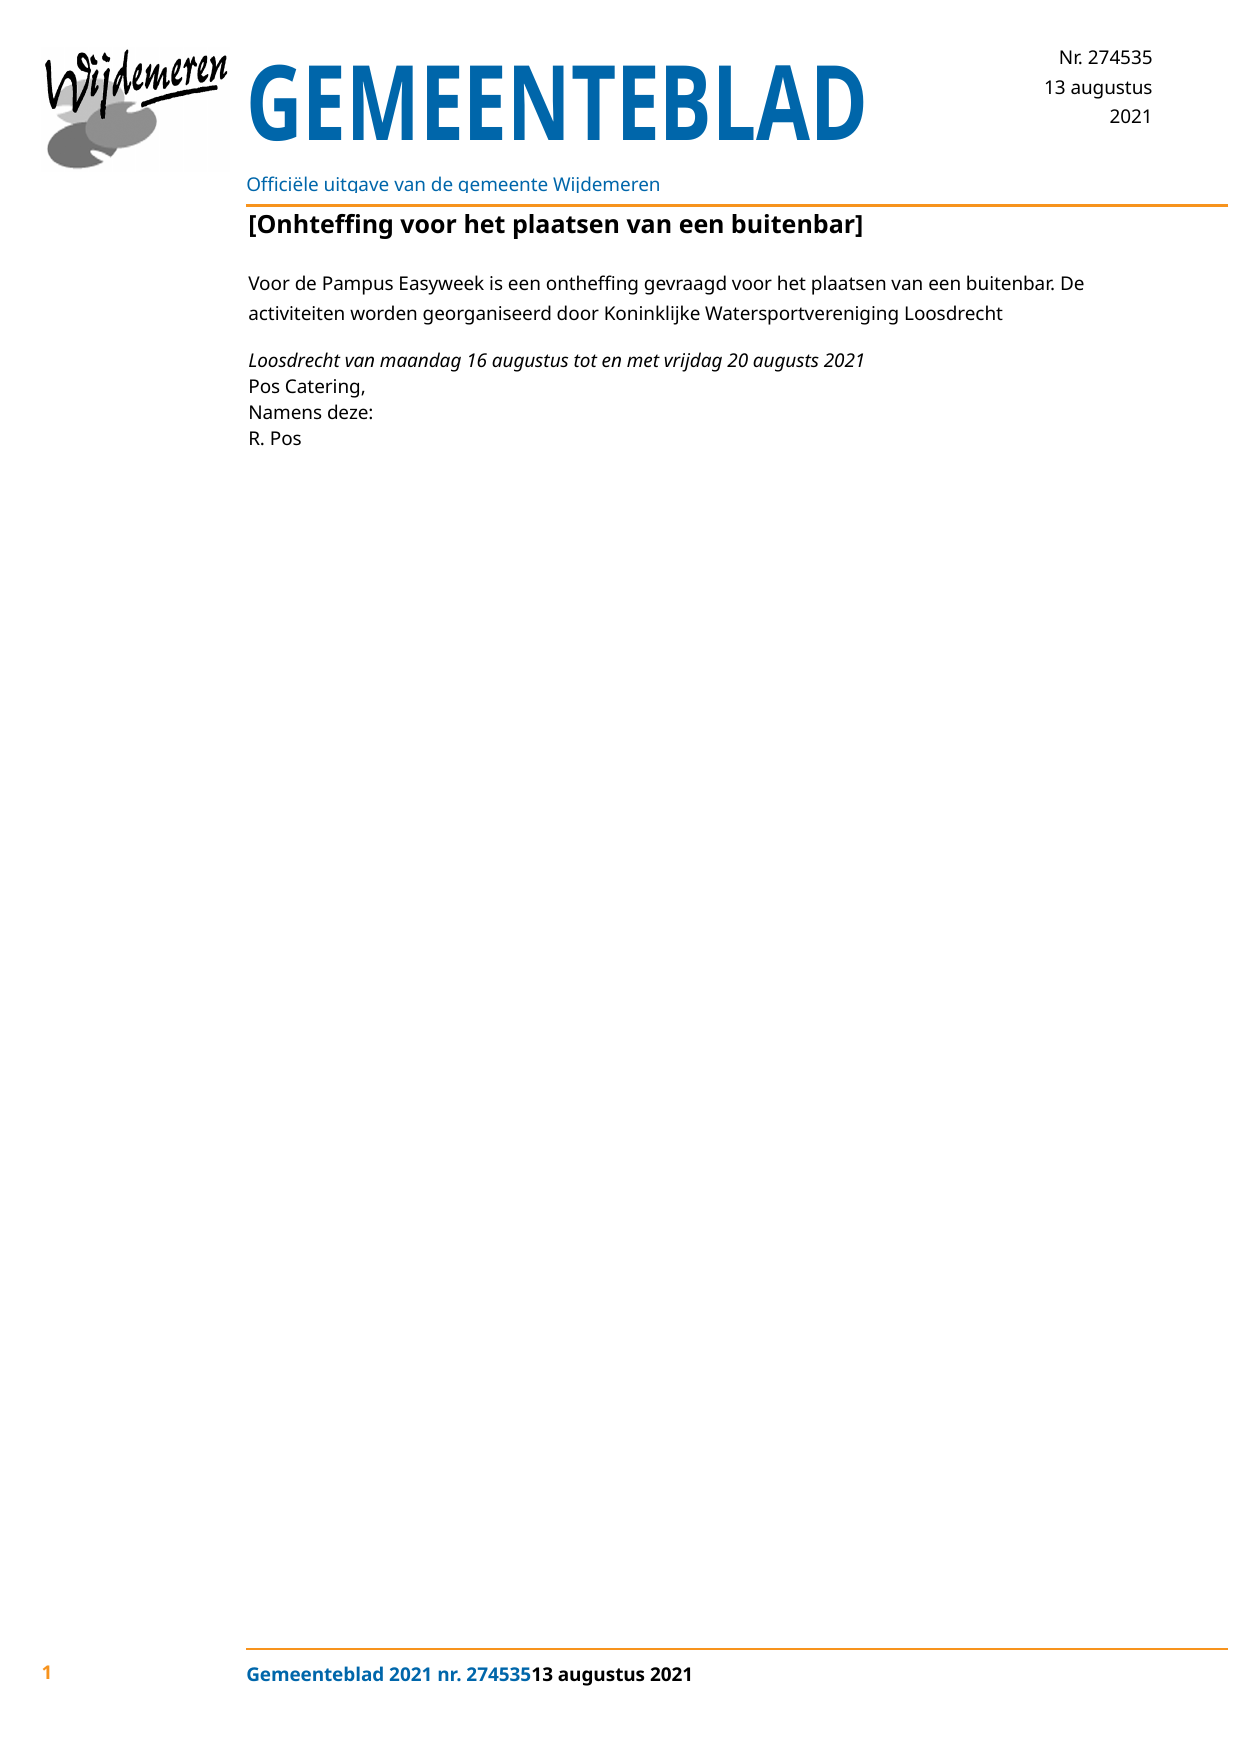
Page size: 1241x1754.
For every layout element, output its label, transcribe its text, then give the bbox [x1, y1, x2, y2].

text Loosdrecht van maandag 16 augustus tot en met vrijdag 20 augusts 2021 [248, 348, 1152, 373]
text Pos Catering, [248, 373, 1152, 399]
text [Onhteffing voor het plaatsen van een buitenbar] [248, 207, 1152, 241]
text Voor de Pampus Easyweek is een ontheffing gevraagd voor het plaatsen van een buitenbar. De activiteiten worden georganiseerd door Koninklijke Watersportvereniging Loosdrecht [248, 270, 1152, 326]
text Namens deze: [248, 399, 1152, 425]
text R. Pos [248, 425, 1152, 451]
picture [41, 47, 231, 172]
